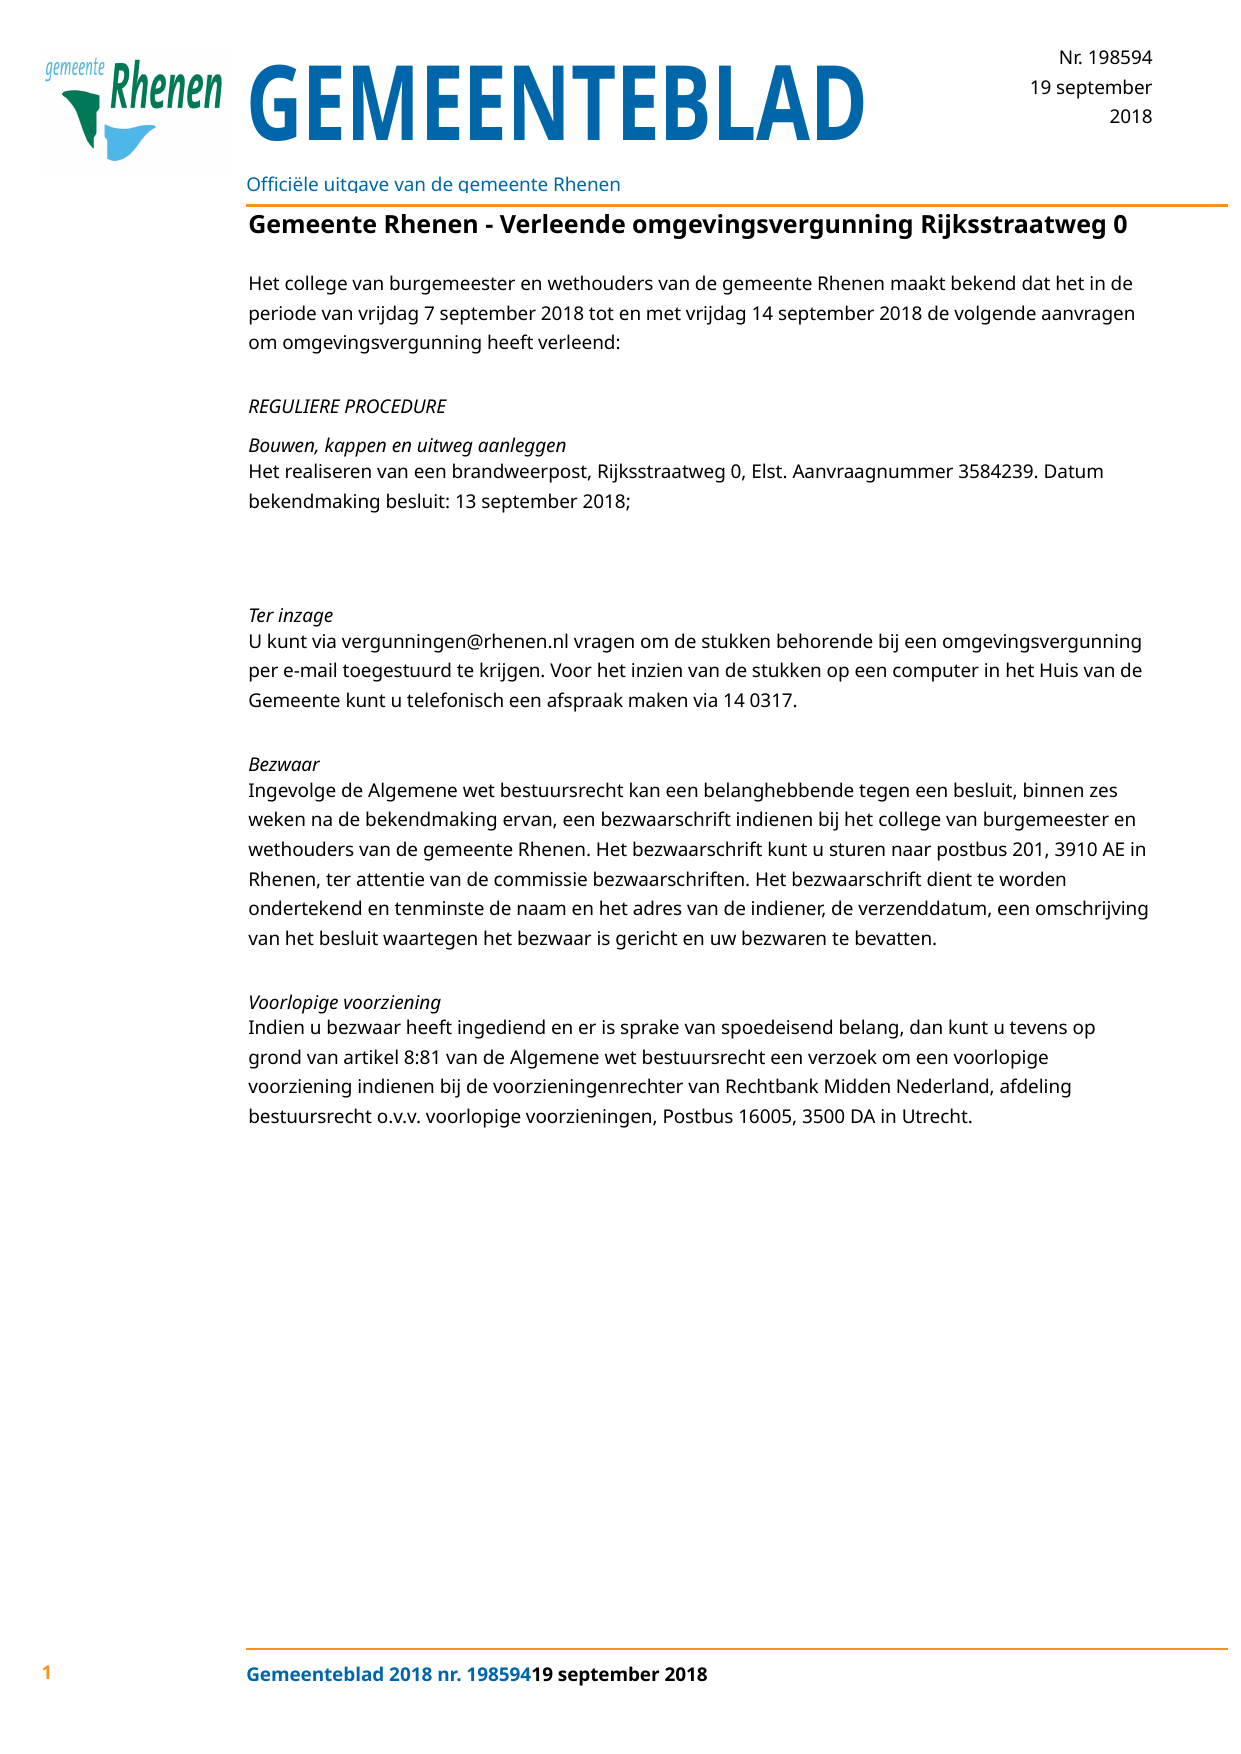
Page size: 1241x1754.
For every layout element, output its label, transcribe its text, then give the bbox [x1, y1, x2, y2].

text Het college van burgemeester en wethouders van de gemeente Rhenen maakt bekend dat het in de periode van vrijdag 7 september 2018 tot en met vrijdag 14 september 2018 de volgende aanvragen om omgevingsvergunning heeft verleend: [248, 270, 1152, 355]
text Het realiseren van een brandweerpost, Rijksstraatweg 0, Elst. Aanvraagnummer 3584239. Datum bekendmaking besluit: 13 september 2018; [248, 458, 1152, 514]
text Indien u bezwaar heeft ingediend en er is sprake van spoedeisend belang, dan kunt u tevens op grond van artikel 8:81 van de Algemene wet bestuursrecht een verzoek om een voorlopige voorziening indienen bij de voorzieningenrechter van Rechtbank Midden Nederland, afdeling bestuursrecht o.v.v. voorlopige voorzieningen, Postbus 16005, 3500 DA in Utrecht. [248, 1014, 1152, 1129]
picture [41, 47, 231, 172]
text U kunt via vergunningen@rhenen.nl vragen om de stukken behorende bij een omgevingsvergunning per e-mail toegestuurd te krijgen. Voor het inzien van de stukken op een computer in het Huis van de Gemeente kunt u telefonisch een afspraak maken via 14 0317. [248, 628, 1152, 713]
text Voorlopige voorziening [248, 989, 1152, 1014]
text Bezwaar [248, 751, 1152, 777]
text Ingevolge de Algemene wet bestuursrecht kan een belanghebbende tegen een besluit, binnen zes weken na de bekendmaking ervan, een bezwaarschrift indienen bij het college van burgemeester en wethouders van de gemeente Rhenen. Het bezwaarschrift kunt u sturen naar postbus 201, 3910 AE in Rhenen, ter attentie van de commissie bezwaarschriften. Het bezwaarschrift dient te worden ondertekend en tenminste de naam en het adres van de indiener, de verzenddatum, een omschrijving van het besluit waartegen het bezwaar is gericht en uw bezwaren te bevatten. [248, 777, 1152, 951]
text Bouwen, kappen en uitweg aanleggen [248, 433, 1152, 458]
text Gemeente Rhenen - Verleende omgevingsvergunning Rijksstraatweg 0 [248, 207, 1152, 241]
text REGULIERE PROCEDURE [248, 393, 1152, 419]
text Ter inzage [248, 602, 1152, 628]
